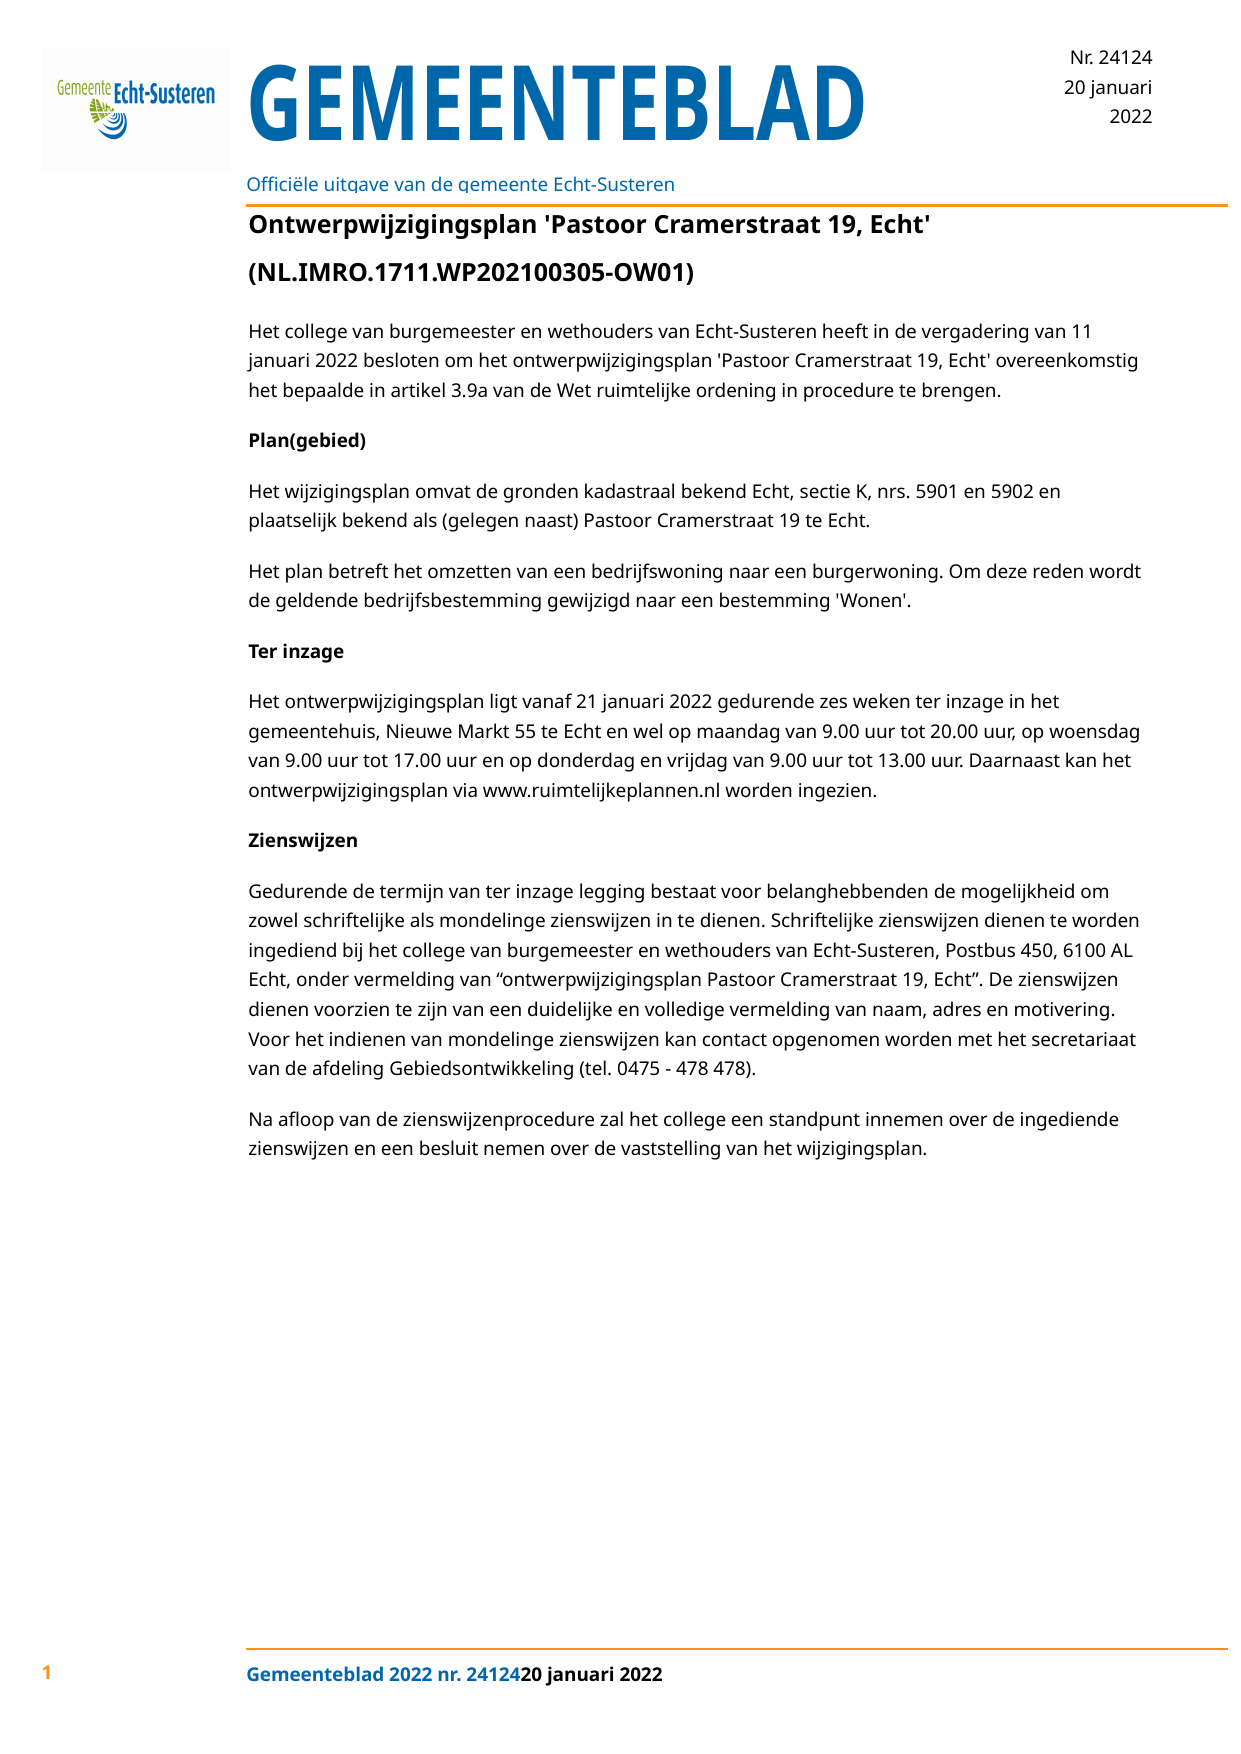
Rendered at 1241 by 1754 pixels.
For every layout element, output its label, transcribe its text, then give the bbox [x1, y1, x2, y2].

text Zienswijzen [248, 827, 1152, 853]
picture [41, 47, 231, 172]
text Het college van burgemeester en wethouders van Echt-Susteren heeft in de vergadering van 11 januari 2022 besloten om het ontwerpwijzigingsplan 'Pastoor Cramerstraat 19, Echt' overeenkomstig het bepaalde in artikel 3.9a van de Wet ruimtelijke ordening in procedure te brengen. [248, 318, 1152, 403]
text Ontwerpwijzigingsplan 'Pastoor Cramerstraat 19, Echt' (NL.IMRO.1711.WP202100305-OW01) [248, 207, 1152, 288]
text Het ontwerpwijzigingsplan ligt vanaf 21 januari 2022 gedurende zes weken ter inzage in het gemeentehuis, Nieuwe Markt 55 te Echt en wel op maandag van 9.00 uur tot 20.00 uur, op woensdag van 9.00 uur tot 17.00 uur en op donderdag en vrijdag van 9.00 uur tot 13.00 uur. Daarnaast kan het ontwerpwijzigingsplan via www.ruimtelijkeplannen.nl worden ingezien. [248, 688, 1152, 803]
text Het plan betreft het omzetten van een bedrijfswoning naar een burgerwoning. Om deze reden wordt de geldende bedrijfsbestemming gewijzigd naar een bestemming 'Wonen'. [248, 558, 1152, 613]
text Gedurende de termijn van ter inzage legging bestaat voor belanghebbenden de mogelijkheid om zowel schriftelijke als mondelinge zienswijzen in te dienen. Schriftelijke zienswijzen dienen te worden ingediend bij het college van burgemeester en wethouders van Echt-Susteren, Postbus 450, 6100 AL Echt, onder vermelding van “ontwerpwijzigingsplan Pastoor Cramerstraat 19, Echt”. De zienswijzen dienen voorzien te zijn van een duidelijke en volledige vermelding van naam, adres en motivering. Voor het indienen van mondelinge zienswijzen kan contact opgenomen worden met het secretariaat van de afdeling Gebiedsontwikkeling (tel. 0475 - 478 478). [248, 878, 1152, 1081]
text Het wijzigingsplan omvat de gronden kadastraal bekend Echt, sectie K, nrs. 5901 en 5902 en plaatselijk bekend als (gelegen naast) Pastoor Cramerstraat 19 te Echt. [248, 478, 1152, 533]
text Na afloop van de zienswijzenprocedure zal het college een standpunt innemen over de ingediende zienswijzen en een besluit nemen over de vaststelling van het wijzigingsplan. [248, 1106, 1152, 1161]
text Ter inzage [248, 638, 1152, 664]
text Plan(gebied) [248, 427, 1152, 453]
